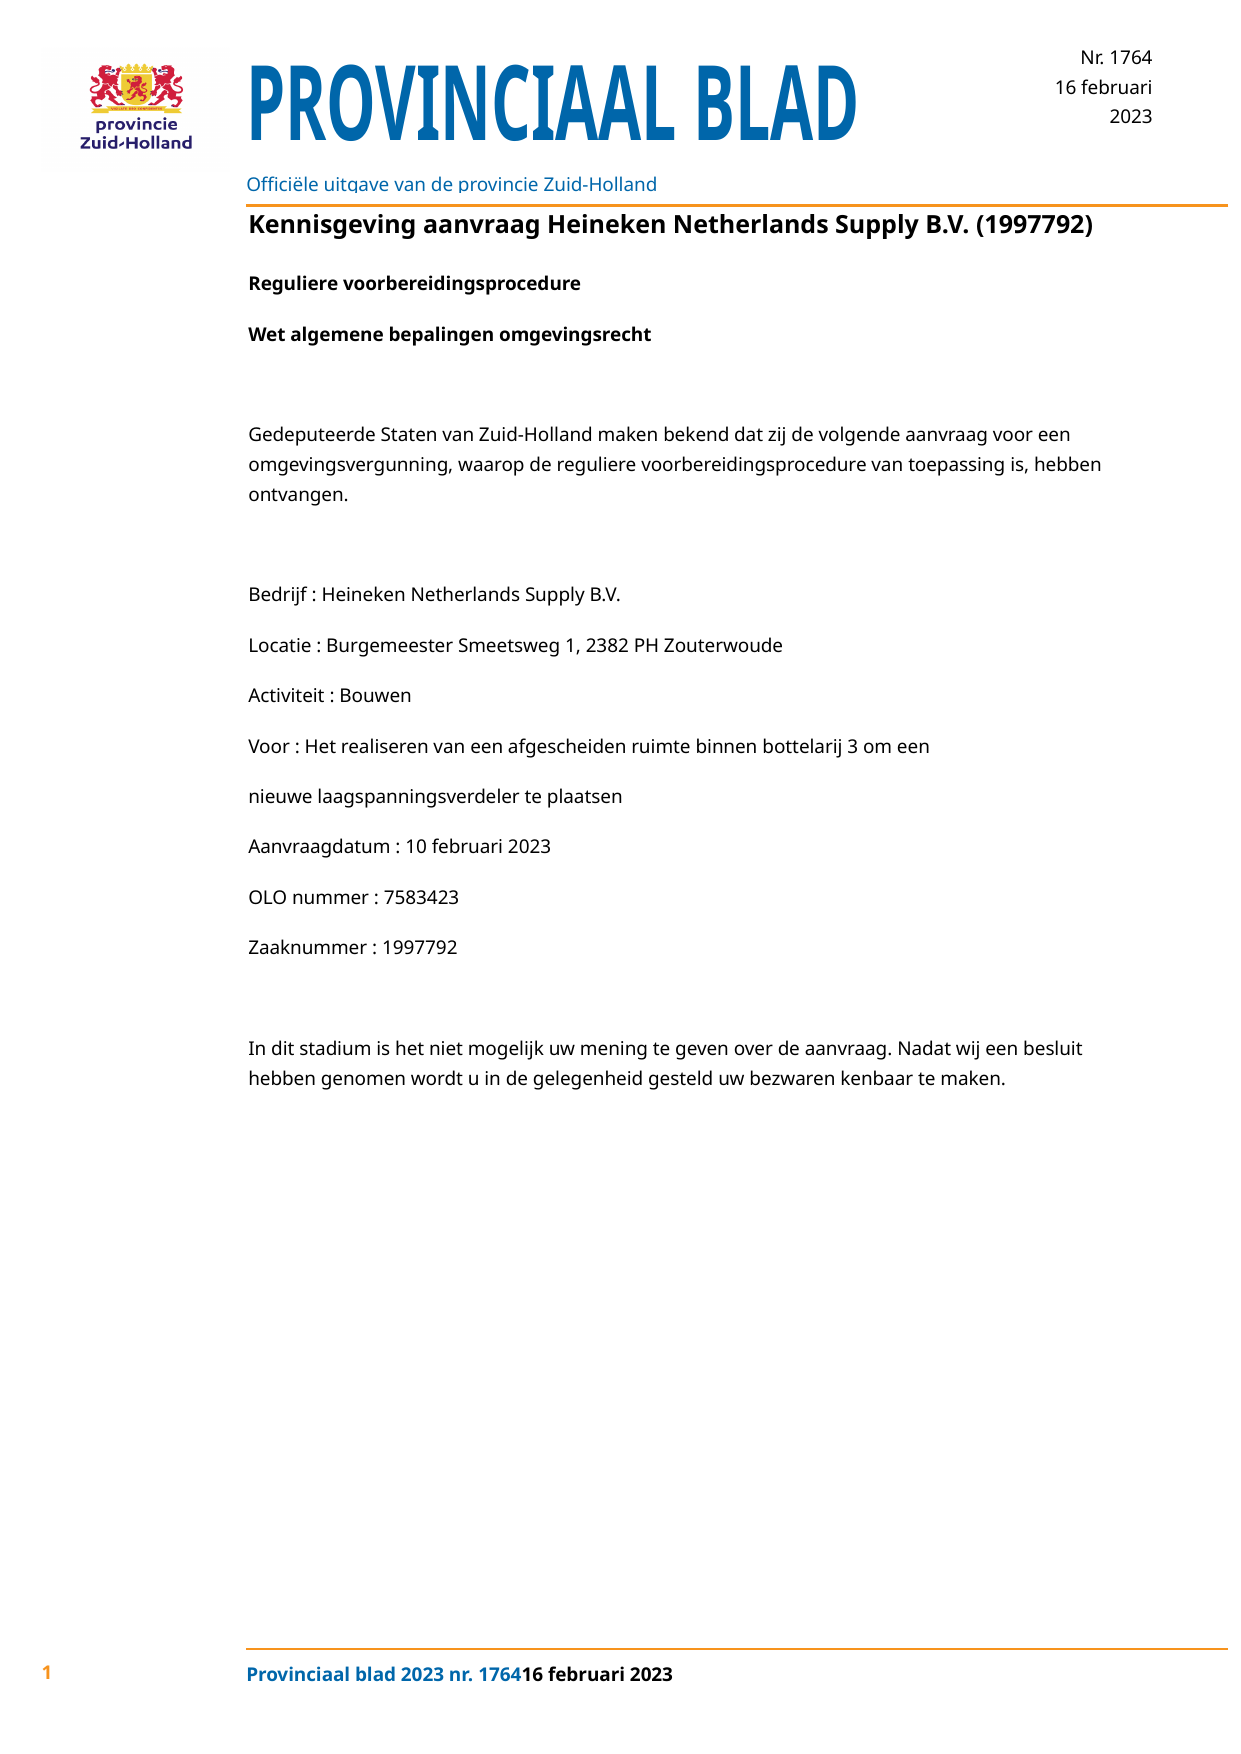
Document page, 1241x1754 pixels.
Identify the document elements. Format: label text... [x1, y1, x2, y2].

text Kennisgeving aanvraag Heineken Netherlands Supply B.V. (1997792) [248, 207, 1152, 241]
text Wet algemene bepalingen omgevingsrecht [248, 321, 1152, 346]
text nieuwe laagspanningsverdeler te plaatsen [248, 783, 1152, 809]
text Aanvraagdatum : 10 februari 2023 [248, 834, 1152, 859]
text Gedeputeerde Staten van Zuid-Holland maken bekend dat zij de volgende aanvraag voor een omgevingsvergunning, waarop de reguliere voorbereidingsprocedure van toepassing is, hebben ontvangen. [248, 422, 1152, 506]
picture [41, 47, 231, 172]
text Bedrijf : Heineken Netherlands Supply B.V. [248, 582, 1152, 607]
text Voor : Het realiseren van een afgescheiden ruimte binnen bottelarij 3 om een [248, 733, 1152, 758]
text Locatie : Burgemeester Smeetsweg 1, 2382 PH Zouterwoude [248, 632, 1152, 658]
text Activiteit : Bouwen [248, 682, 1152, 708]
text Zaaknummer : 1997792 [248, 934, 1152, 960]
text OLO nummer : 7583423 [248, 884, 1152, 910]
text In dit stadium is het niet mogelijk uw mening te geven over de aanvraag. Nadat wij een besluit hebben genomen wordt u in de gelegenheid gesteld uw bezwaren kenbaar te maken. [248, 1035, 1152, 1091]
text Reguliere voorbereidingsprocedure [248, 270, 1152, 296]
